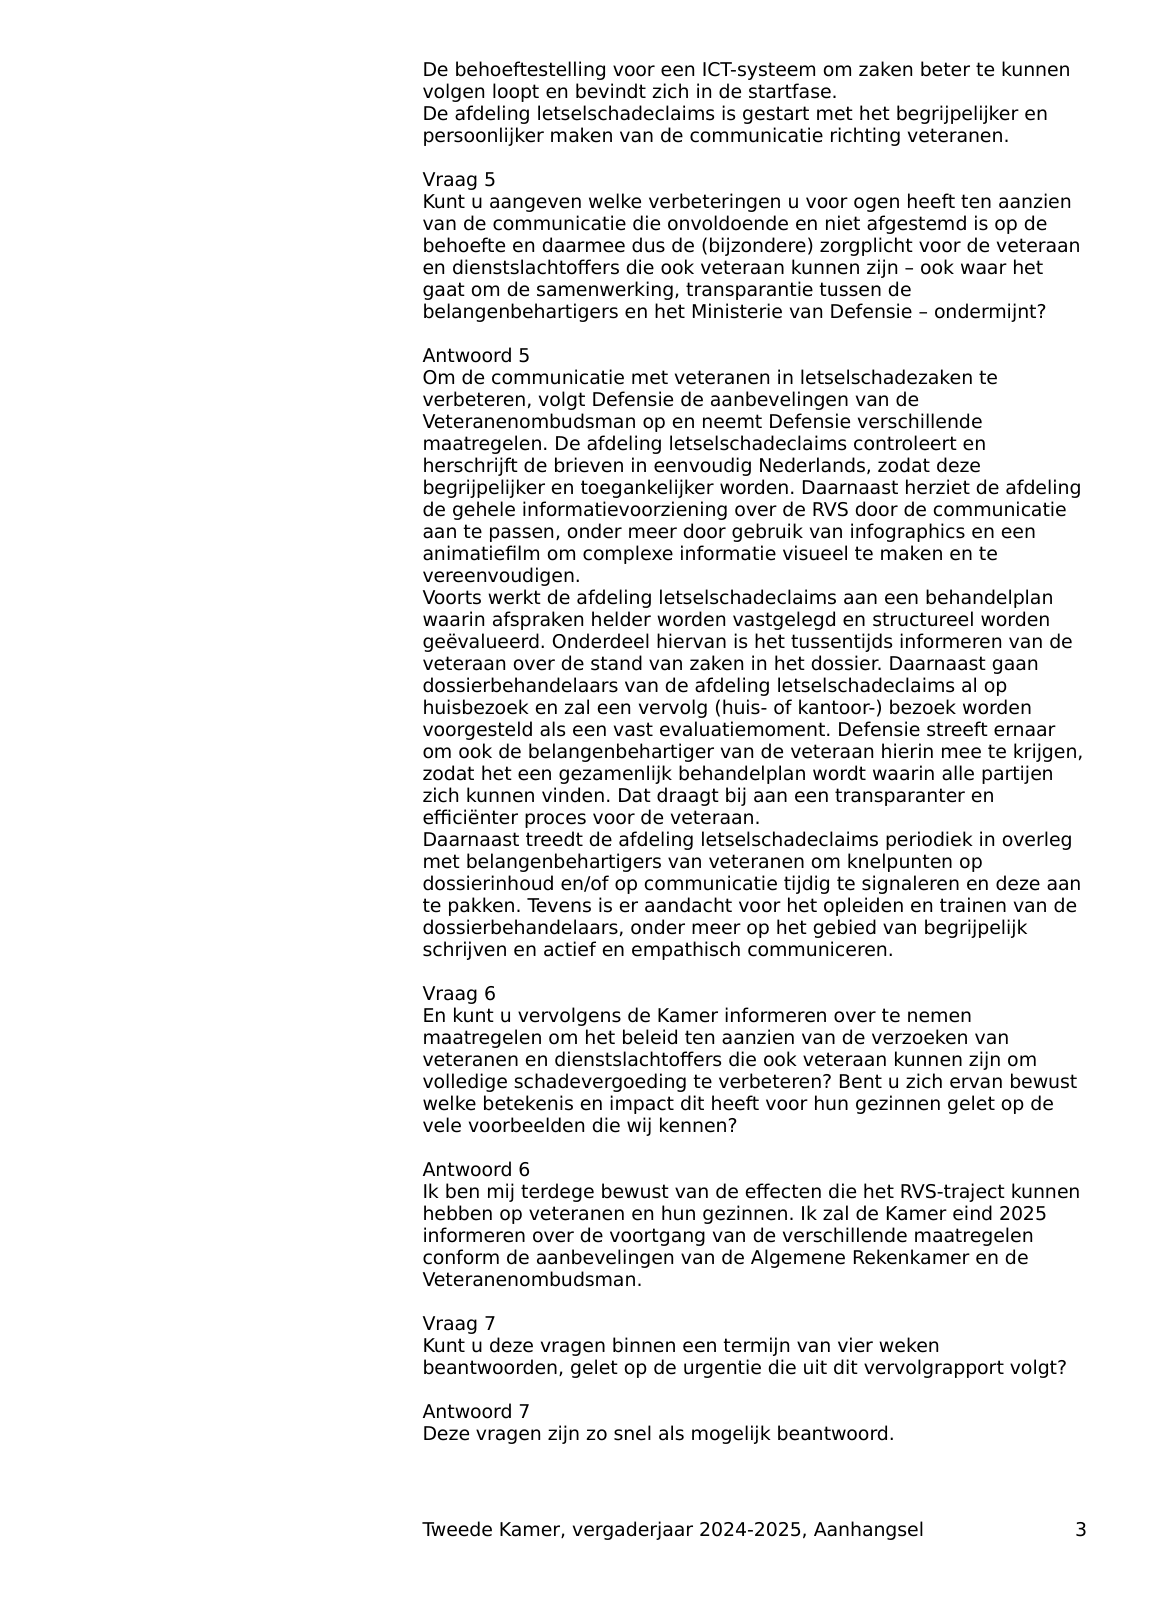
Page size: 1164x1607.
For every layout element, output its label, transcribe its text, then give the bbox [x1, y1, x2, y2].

text Ik ben mij terdege bewust van de effecten die het RVS-traject kunnen hebben op veteranen en hun gezinnen. Ik zal de Kamer eind 2025 informeren over de voortgang van de verschillende maatregelen conform de aanbevelingen van de Algemene Rekenkamer en de Veteranenombudsman. [422, 1181, 1087, 1291]
text Om de communicatie met veteranen in letselschadezaken te verbeteren, volgt Defensie de aanbevelingen van de Veteranenombudsman op en neemt Defensie verschillende maatregelen. De afdeling letselschadeclaims controleert en herschrijft de brieven in eenvoudig Nederlands, zodat deze begrijpelijker en toegankelijker worden. Daarnaast herziet de afdeling de gehele informatievoorziening over de RVS door de communicatie aan te passen, onder meer door gebruik van infographics en een animatiefilm om complexe informatie visueel te maken en te vereenvoudigen. [422, 367, 1087, 587]
text En kunt u vervolgens de Kamer informeren over te nemen maatregelen om het beleid ten aanzien van de verzoeken van veteranen en dienstslachtoffers die ook veteraan kunnen zijn om volledige schadevergoeding te verbeteren? Bent u zich ervan bewust welke betekenis en impact dit heeft voor hun gezinnen gelet op de vele voorbeelden die wij kennen? [422, 1005, 1087, 1137]
text De afdeling letselschadeclaims is gestart met het begrijpelijker en persoonlijker maken van de communicatie richting veteranen. [422, 103, 1087, 147]
text Kunt u aangeven welke verbeteringen u voor ogen heeft ten aanzien van de communicatie die onvoldoende en niet afgestemd is op de behoefte en daarmee dus de (bijzondere) zorgplicht voor de veteraan en dienstslachtoffers die ook veteraan kunnen zijn – ook waar het gaat om de samenwerking, transparantie tussen de belangenbehartigers en het Ministerie van Defensie – ondermijnt? [422, 191, 1087, 323]
text Antwoord 7 [422, 1401, 1087, 1423]
text Antwoord 5 [422, 345, 1087, 367]
text Vraag 7 [422, 1313, 1087, 1335]
text Daarnaast treedt de afdeling letselschadeclaims periodiek in overleg met belangenbehartigers van veteranen om knelpunten op dossierinhoud en/of op communicatie tijdig te signaleren en deze aan te pakken. Tevens is er aandacht voor het opleiden en trainen van de dossierbehandelaars, onder meer op het gebied van begrijpelijk schrijven en actief en empathisch communiceren. [422, 829, 1087, 961]
text Kunt u deze vragen binnen een termijn van vier weken beantwoorden, gelet op de urgentie die uit dit vervolgrapport volgt? [422, 1335, 1087, 1379]
text Vraag 6 [422, 983, 1087, 1005]
text Antwoord 6 [422, 1159, 1087, 1181]
text Vraag 5 [422, 169, 1087, 191]
text Voorts werkt de afdeling letselschadeclaims aan een behandelplan waarin afspraken helder worden vastgelegd en structureel worden geëvalueerd. Onderdeel hiervan is het tussentijds informeren van de veteraan over de stand van zaken in het dossier. Daarnaast gaan dossierbehandelaars van de afdeling letselschadeclaims al op huisbezoek en zal een vervolg (huis- of kantoor-) bezoek worden voorgesteld als een vast evaluatiemoment. Defensie streeft ernaar om ook de belangenbehartiger van de veteraan hierin mee te krijgen, zodat het een gezamenlijk behandelplan wordt waarin alle partijen zich kunnen vinden. Dat draagt bij aan een transparanter en efficiënter proces voor de veteraan. [422, 587, 1087, 829]
text Deze vragen zijn zo snel als mogelijk beantwoord. [422, 1423, 1087, 1445]
text De behoeftestelling voor een ICT-systeem om zaken beter te kunnen volgen loopt en bevindt zich in de startfase. [422, 59, 1087, 103]
